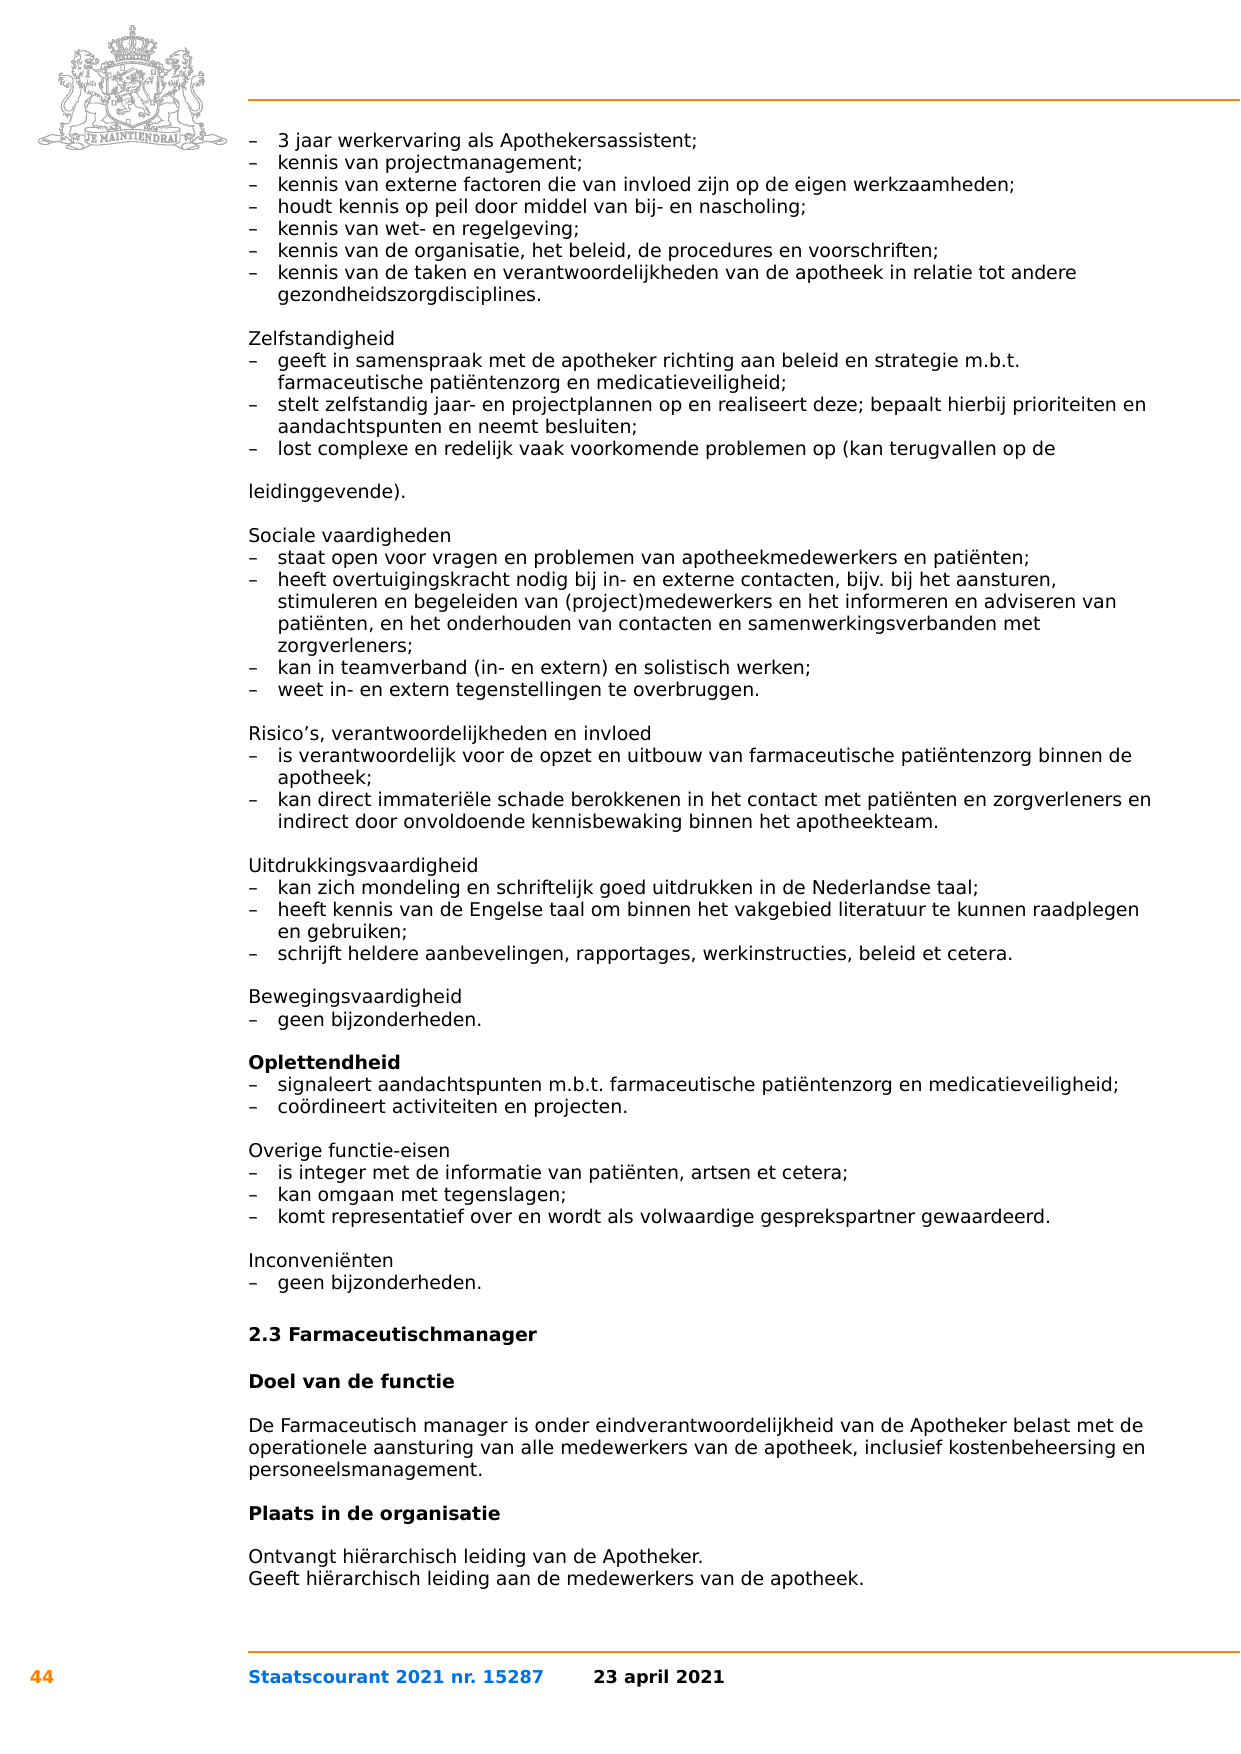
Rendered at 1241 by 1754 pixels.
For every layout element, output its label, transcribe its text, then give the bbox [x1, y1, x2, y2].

text – lost complexe en redelijk vaak voorkomende problemen op (kan terugvallen op de [248, 437, 1163, 459]
text – geen bijzonderheden. [248, 1272, 1163, 1294]
text – is verantwoordelijk voor de opzet en uitbouw van farmaceutische patiëntenzorg binnen de apotheek; [248, 745, 1163, 789]
subtitle 2.3 Farmaceutischmanager [248, 1324, 1163, 1346]
text Geeft hiërarchisch leiding aan de medewerkers van de apotheek. [248, 1568, 1163, 1590]
text – kennis van de taken en verantwoordelijkheden van de apotheek in relatie tot andere gezondheidszorgdisciplines. [248, 262, 1163, 306]
text – signaleert aandachtspunten m.b.t. farmaceutische patiëntenzorg en medicatieveiligheid; [248, 1074, 1163, 1096]
text – komt representatief over en wordt als volwaardige gesprekspartner gewaardeerd. [248, 1206, 1163, 1228]
text – kennis van externe factoren die van invloed zijn op de eigen werkzaamheden; [248, 174, 1163, 196]
text – coördineert activiteiten en projecten. [248, 1096, 1163, 1118]
text – 3 jaar werkervaring als Apothekersassistent; [248, 130, 1163, 152]
text – kennis van de organisatie, het beleid, de procedures en voorschriften; [248, 240, 1163, 262]
subtitle Inconveniënten [248, 1250, 1163, 1272]
text – kennis van projectmanagement; [248, 152, 1163, 174]
subtitle Bewegingsvaardigheid [248, 986, 1163, 1008]
text – is integer met de informatie van patiënten, artsen et cetera; [248, 1162, 1163, 1184]
subtitle Sociale vaardigheden [248, 525, 1163, 547]
subtitle Plaats in de organisatie [248, 1502, 1163, 1524]
text – schrijft heldere aanbevelingen, rapportages, werkinstructies, beleid et cetera. [248, 943, 1163, 964]
subtitle Risico’s, verantwoordelijkheden en invloed [248, 723, 1163, 745]
subtitle Overige functie-eisen [248, 1140, 1163, 1162]
text Ontvangt hiërarchisch leiding van de Apotheker. [248, 1546, 1163, 1568]
subtitle Uitdrukkingsvaardigheid [248, 855, 1163, 877]
text – heeft overtuigingskracht nodig bij in- en externe contacten, bijv. bij het aansturen, stimuleren en begeleiden van (project)medewerkers en het informeren en adviseren van patiënten, en het onderhouden van contacten en samenwerkingsverbanden met zorgverleners; [248, 569, 1163, 657]
picture [38, 25, 227, 150]
text – heeft kennis van de Engelse taal om binnen het vakgebied literatuur te kunnen raadplegen en gebruiken; [248, 899, 1163, 943]
text – geen bijzonderheden. [248, 1008, 1163, 1030]
text – kan omgaan met tegenslagen; [248, 1184, 1163, 1206]
text – kennis van wet- en regelgeving; [248, 218, 1163, 240]
subtitle Doel van de functie [248, 1371, 1163, 1393]
text – kan zich mondeling en schriftelijk goed uitdrukken in de Nederlandse taal; [248, 877, 1163, 899]
subtitle Oplettendheid [248, 1052, 1163, 1074]
subtitle Zelfstandigheid [248, 328, 1163, 349]
text – geeft in samenspraak met de apotheker richting aan beleid en strategie m.b.t. farmaceutische patiëntenzorg en medicatieveiligheid; [248, 349, 1163, 393]
text – kan in teamverband (in- en extern) en solistisch werken; [248, 657, 1163, 679]
text – stelt zelfstandig jaar- en projectplannen op en realiseert deze; bepaalt hierbij prioriteiten en aandachtspunten en neemt besluiten; [248, 393, 1163, 437]
text – houdt kennis op peil door middel van bij- en nascholing; [248, 196, 1163, 218]
text – staat open voor vragen en problemen van apotheekmedewerkers en patiënten; [248, 547, 1163, 569]
text De Farmaceutisch manager is onder eindverantwoordelijkheid van de Apotheker belast met de operationele aansturing van alle medewerkers van de apotheek, inclusief kostenbeheersing en personeelsmanagement. [248, 1415, 1163, 1481]
text – kan direct immateriële schade berokkenen in het contact met patiënten en zorgverleners en indirect door onvoldoende kennisbewaking binnen het apotheekteam. [248, 789, 1163, 833]
text – weet in- en extern tegenstellingen te overbruggen. [248, 679, 1163, 701]
text leidinggevende). [248, 481, 1163, 503]
